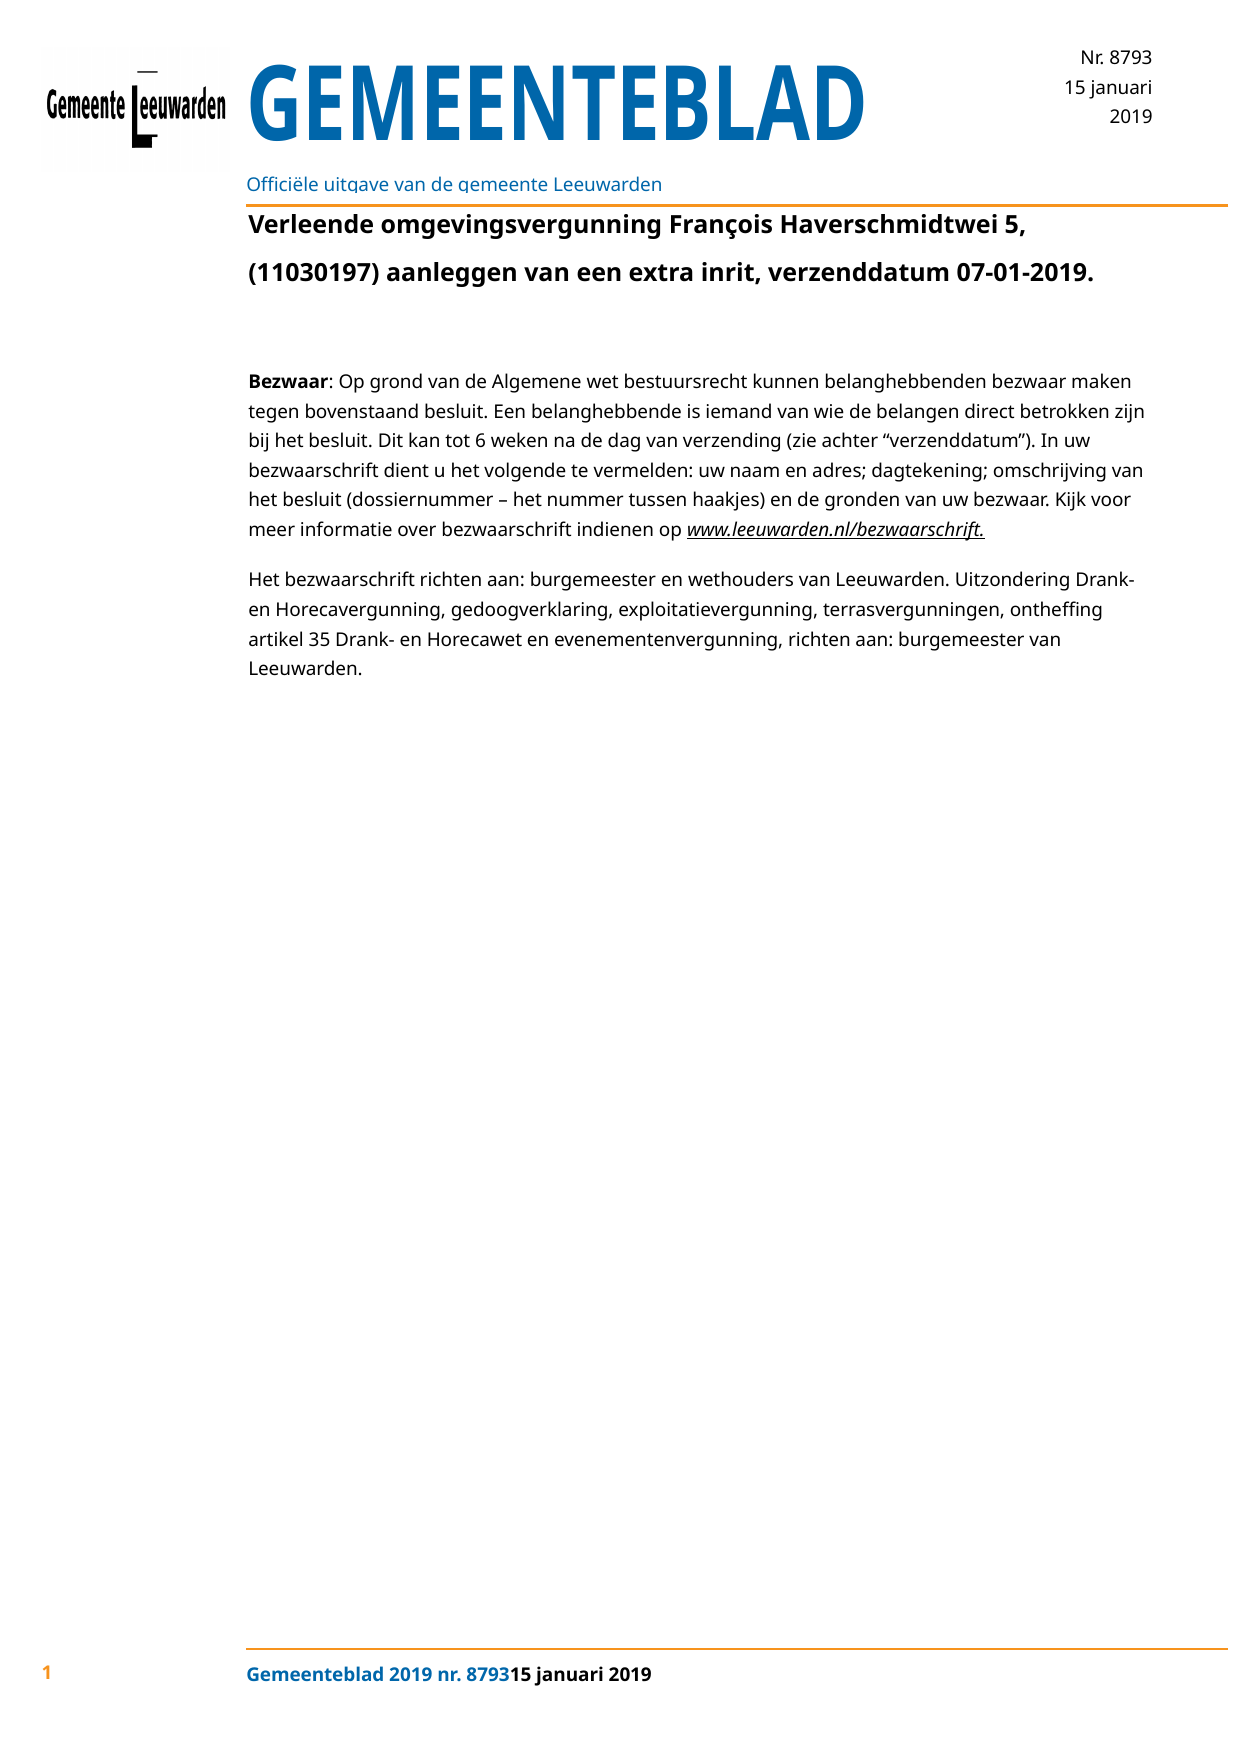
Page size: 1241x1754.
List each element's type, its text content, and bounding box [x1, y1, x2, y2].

text Verleende omgevingsvergunning François Haverschmidtwei 5, (11030197) aanleggen van een extra inrit, verzenddatum 07-01-2019. [248, 207, 1152, 288]
text Het bezwaarschrift richten aan: burgemeester en wethouders van Leeuwarden. Uitzondering Drank- en Horecavergunning, gedoogverklaring, exploitatievergunning, terrasvergunningen, ontheffing artikel 35 Drank- en Horecawet en evenementenvergunning, richten aan: burgemeester van Leeuwarden. [248, 567, 1152, 681]
picture [41, 47, 231, 172]
text Bezwaar: Op grond van de Algemene wet bestuursrecht kunnen belanghebbenden bezwaar maken tegen bovenstaand besluit. Een belanghebbende is iemand van wie de belangen direct betrokken zijn bij het besluit. Dit kan tot 6 weken na de dag van verzending (zie achter “verzenddatum”). In uw bezwaarschrift dient u het volgende te vermelden: uw naam en adres; dagtekening; omschrijving van het besluit (dossiernummer – het nummer tussen haakjes) en de gronden van uw bezwaar. Kijk voor meer informatie over bezwaarschrift indienen op www.leeuwarden.nl/bezwaarschrift. [248, 368, 1152, 542]
